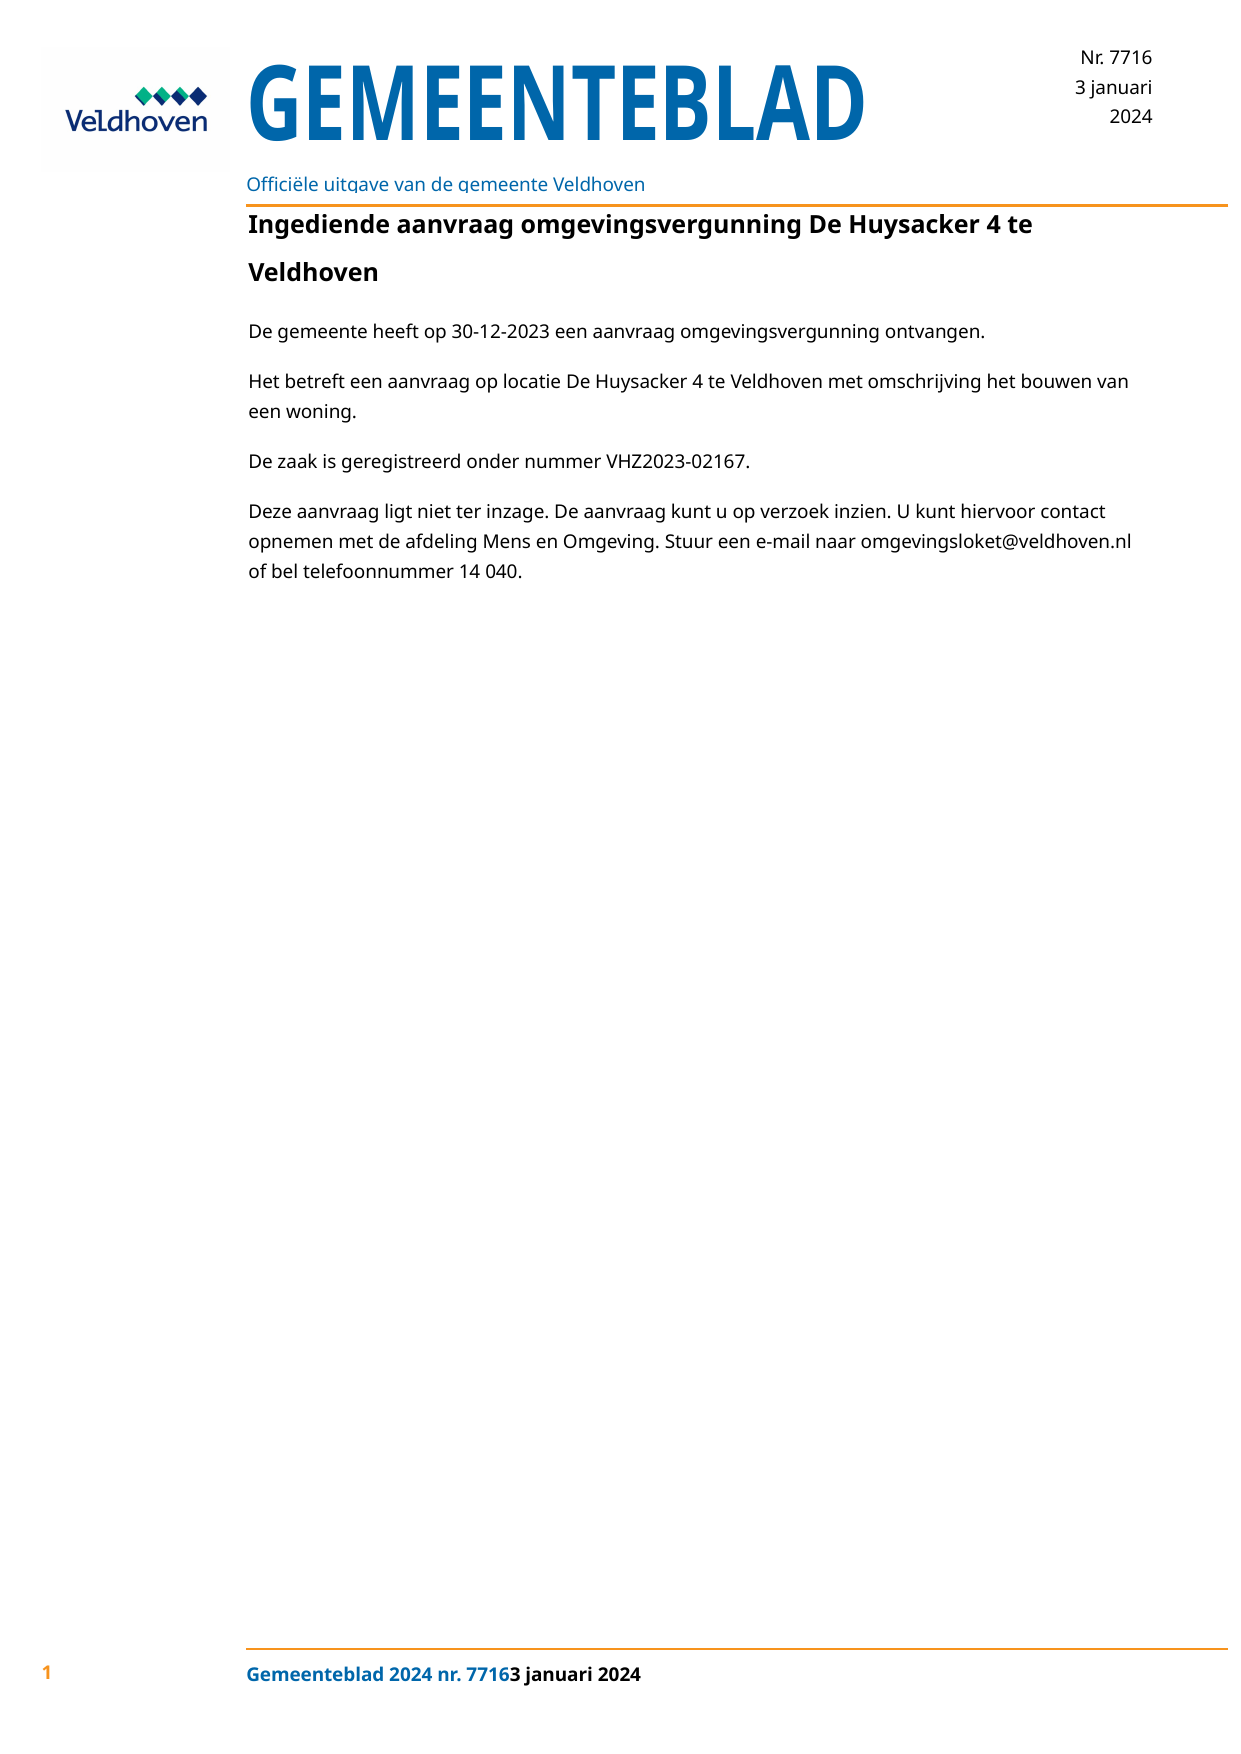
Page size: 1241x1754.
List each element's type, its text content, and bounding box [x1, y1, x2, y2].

picture [41, 47, 231, 172]
text Het betreft een aanvraag op locatie De Huysacker 4 te Veldhoven met omschrijving het bouwen van een woning. [248, 368, 1152, 424]
text De gemeente heeft op 30-12-2023 een aanvraag omgevingsvergunning ontvangen. [248, 318, 1152, 344]
text Deze aanvraag ligt niet ter inzage. De aanvraag kunt u op verzoek inzien. U kunt hiervoor contact opnemen met de afdeling Mens en Omgeving. Stuur een e-mail naar omgevingsloket@veldhoven.nl of bel telefoonnummer 14 040. [248, 499, 1152, 584]
text De zaak is geregistreerd onder nummer VHZ2023-02167. [248, 448, 1152, 474]
text Ingediende aanvraag omgevingsvergunning De Huysacker 4 te Veldhoven [248, 207, 1152, 288]
